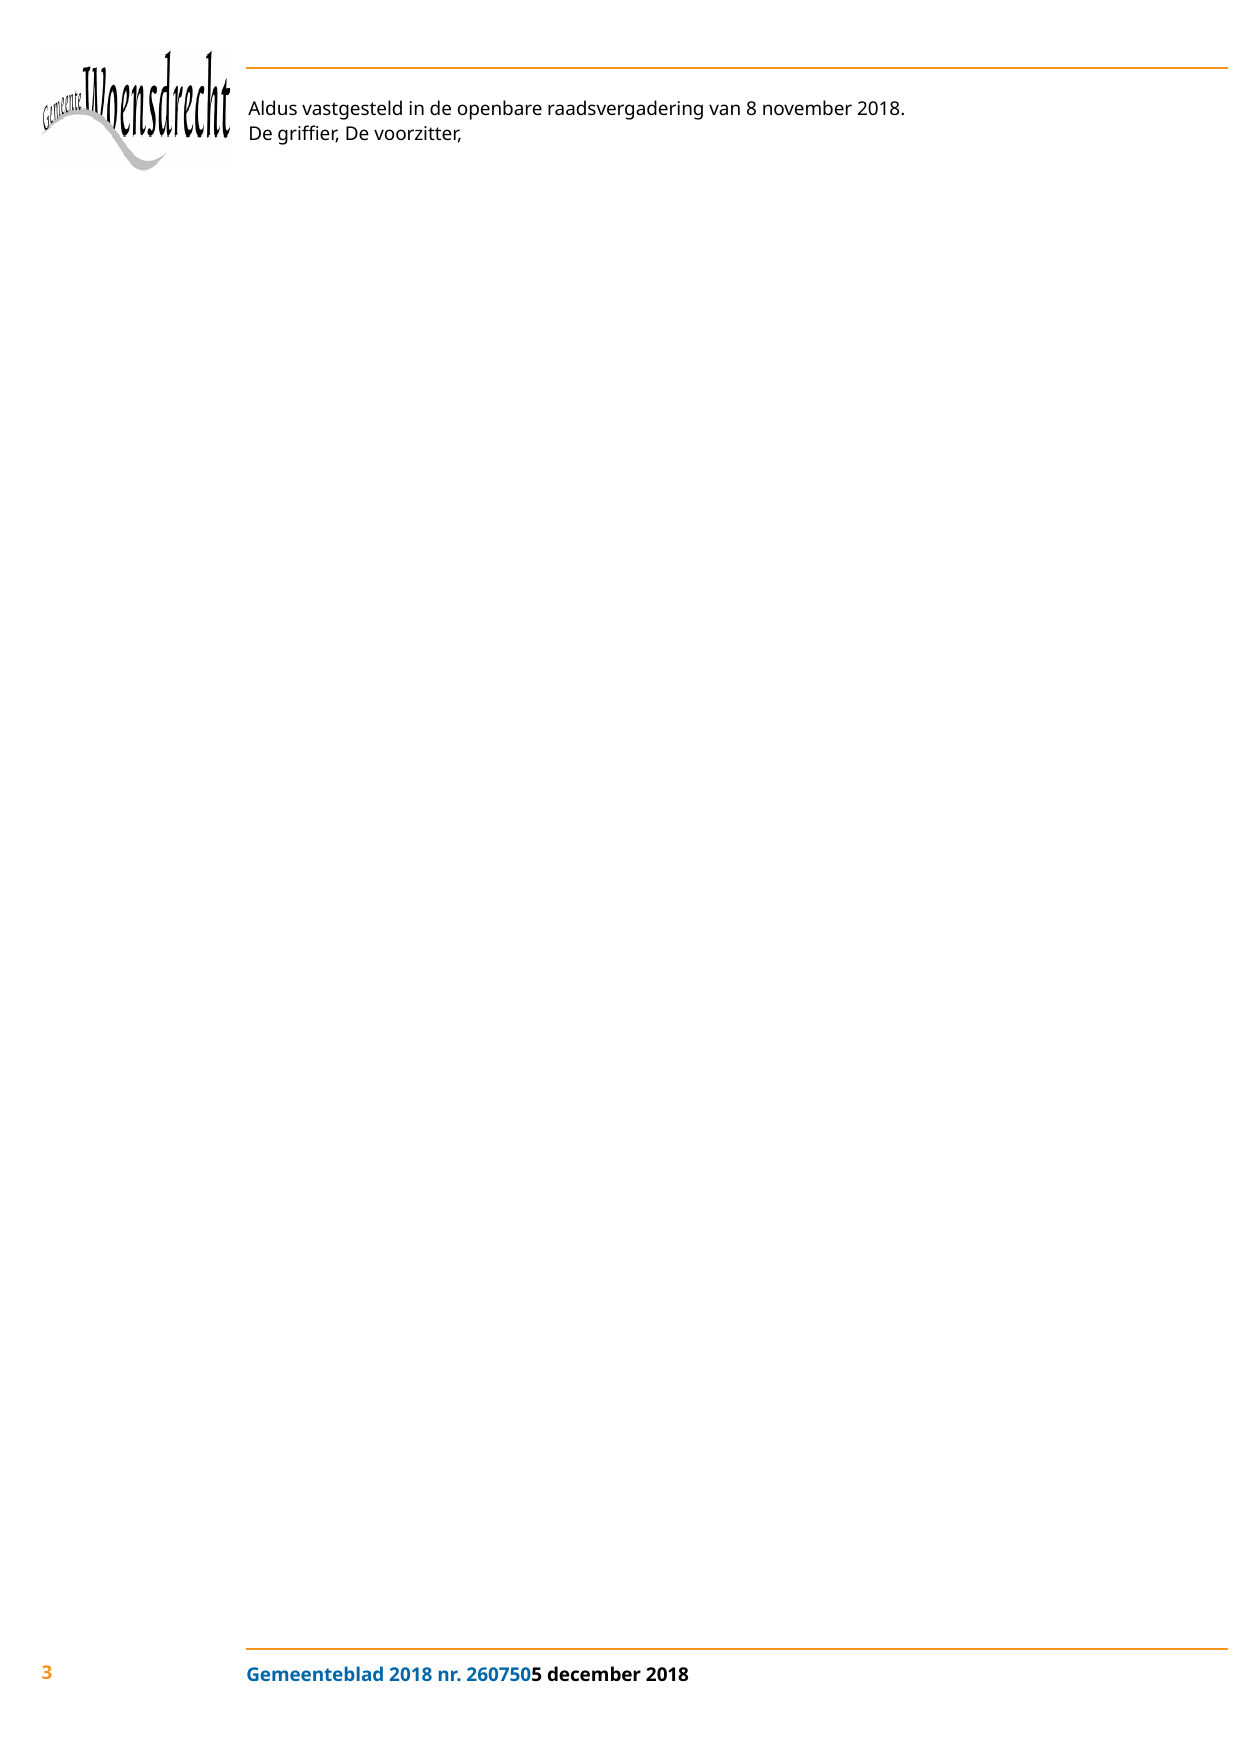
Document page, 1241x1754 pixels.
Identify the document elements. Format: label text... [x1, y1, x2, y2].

picture [41, 47, 231, 172]
text De griffier, De voorzitter, [248, 121, 1152, 146]
text Aldus vastgesteld in de openbare raadsvergadering van 8 november 2018. [248, 95, 1152, 121]
